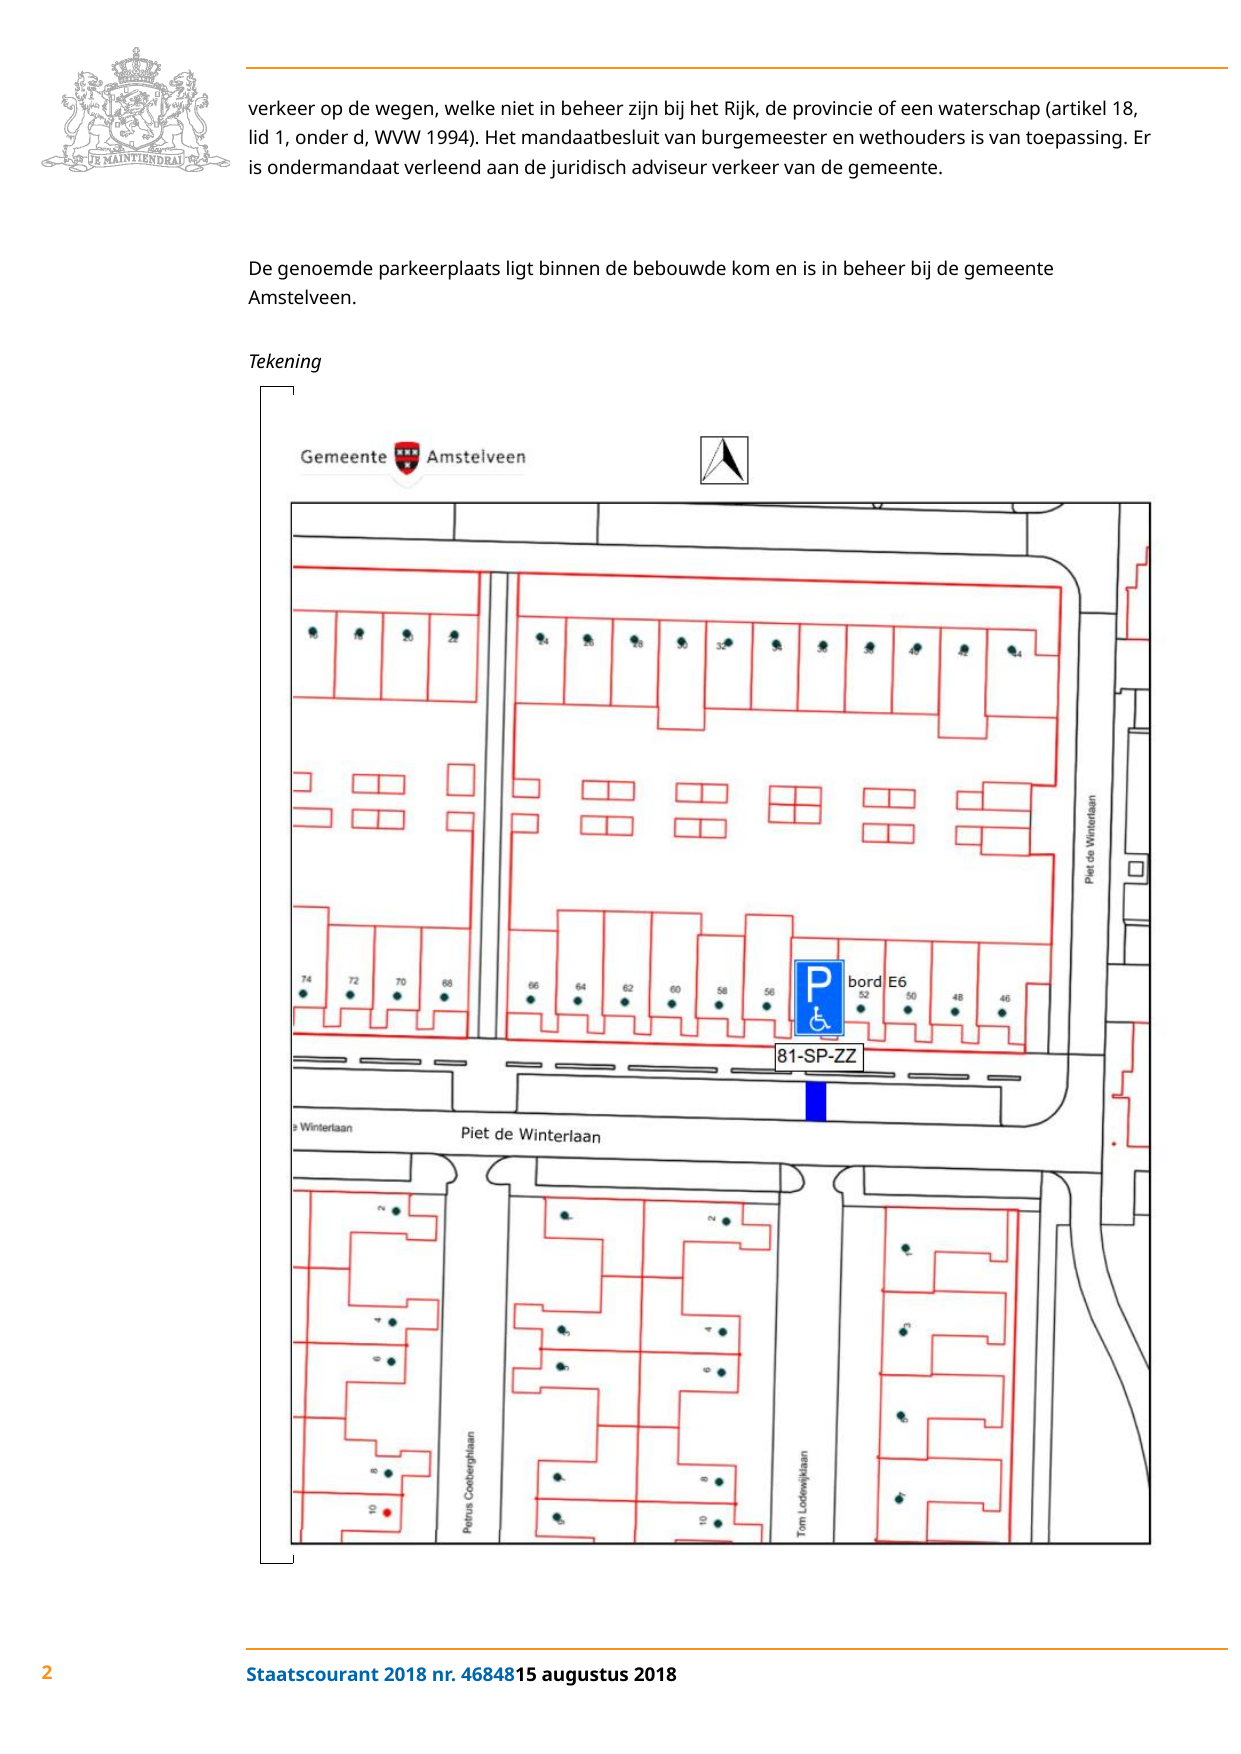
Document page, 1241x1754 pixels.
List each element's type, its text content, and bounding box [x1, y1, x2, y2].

text De genoemde parkeerplaats ligt binnen de bebouwde kom en is in beheer bij de gemeente Amstelveen. [248, 255, 1152, 310]
picture [41, 47, 231, 172]
text verkeer op de wegen, welke niet in beheer zijn bij het Rijk, de provincie of een waterschap (artikel 18, lid 1, onder d, WVW 1994). Het mandaatbesluit van burgemeester en wethouders is van toepassing. Er is ondermandaat verleend aan de juridisch adviseur verkeer van de gemeente. [248, 95, 1152, 180]
picture [268, 395, 1173, 1555]
text Tekening [248, 348, 1152, 374]
